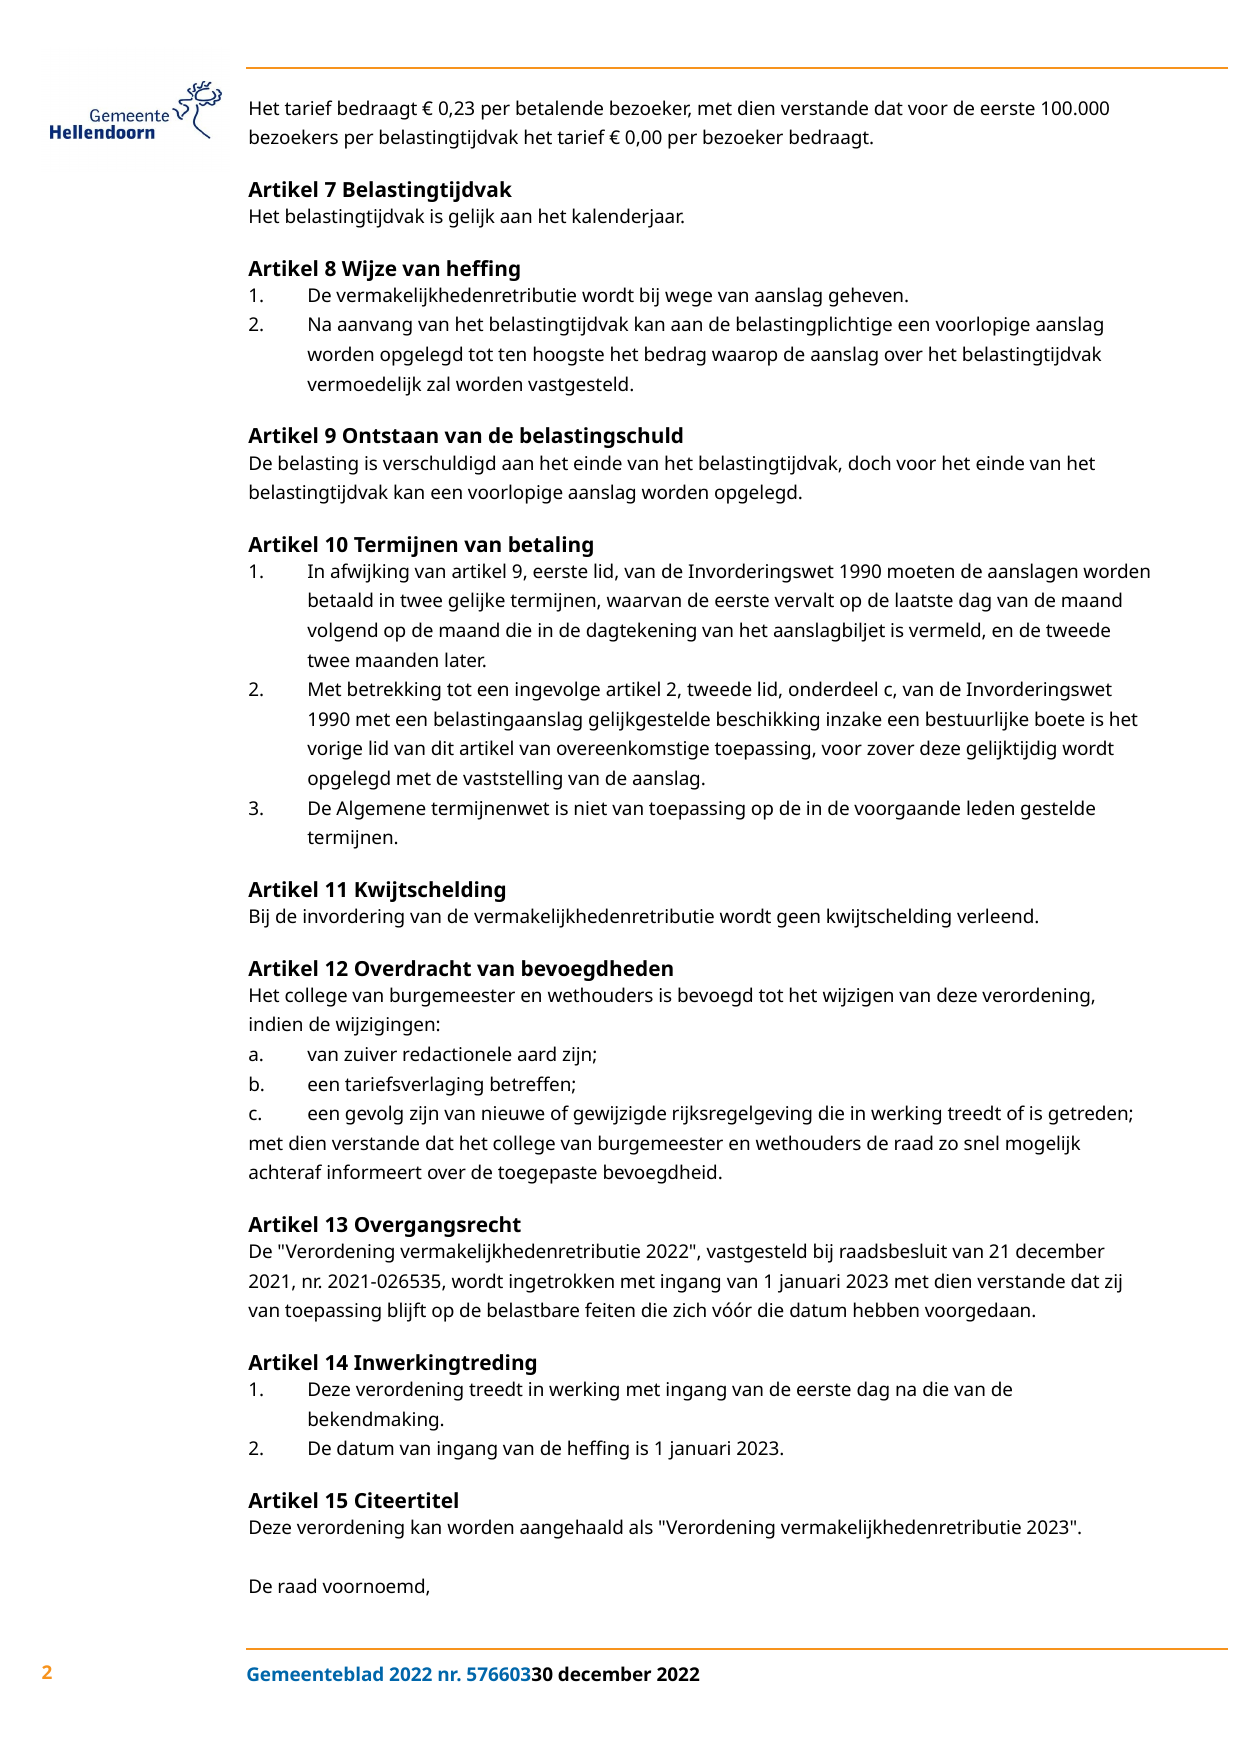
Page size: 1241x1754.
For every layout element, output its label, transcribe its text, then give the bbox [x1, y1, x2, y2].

list De Algemene termijnenwet is niet van toepassing op de in de voorgaande leden gestelde termijnen. [248, 795, 1152, 850]
picture [41, 47, 231, 172]
text Artikel 8 Wijze van heffing [248, 254, 1152, 282]
text Artikel 14 Inwerkingtreding [248, 1348, 1152, 1376]
list In afwijking van artikel 9, eerste lid, van de Invorderingswet 1990 moeten de aanslagen worden betaald in twee gelijke termijnen, waarvan de eerste vervalt op de laatste dag van de maand volgend op de maand die in de dagtekening van het aanslagbiljet is vermeld, en de tweede twee maanden later. [248, 558, 1152, 673]
list van zuiver redactionele aard zijn; [248, 1041, 1152, 1067]
text Bij de invordering van de vermakelijkhedenretributie wordt geen kwijtschelding verleend. [248, 903, 1152, 929]
list een gevolg zijn van nieuwe of gewijzigde rijksregelgeving die in werking treedt of is getreden; [248, 1100, 1152, 1126]
text Het belastingtijdvak is gelijk aan het kalenderjaar. [248, 203, 1152, 229]
text Artikel 13 Overgangsrecht [248, 1210, 1152, 1238]
text Het tarief bedraagt € 0,23 per betalende bezoeker, met dien verstande dat voor de eerste 100.000 bezoekers per belastingtijdvak het tarief € 0,00 per bezoeker bedraagt. [248, 95, 1152, 150]
text De raad voornoemd, [248, 1574, 1152, 1599]
text met dien verstande dat het college van burgemeester en wethouders de raad zo snel mogelijk achteraf informeert over de toegepaste bevoegdheid. [248, 1130, 1152, 1185]
text Het college van burgemeester en wethouders is bevoegd tot het wijzigen van deze verordening, indien de wijzigingen: [248, 982, 1152, 1037]
list een tariefsverlaging betreffen; [248, 1071, 1152, 1097]
list De vermakelijkhedenretributie wordt bij wege van aanslag geheven. [248, 282, 1152, 308]
text Deze verordening kan worden aangehaald als "Verordening vermakelijkhedenretributie 2023". [248, 1514, 1152, 1540]
text Artikel 11 Kwijtschelding [248, 875, 1152, 903]
text Artikel 12 Overdracht van bevoegdheden [248, 954, 1152, 982]
list Met betrekking tot een ingevolge artikel 2, tweede lid, onderdeel c, van de Invorderingswet 1990 met een belastingaanslag gelijkgestelde beschikking inzake een bestuurlijke boete is het vorige lid van dit artikel van overeenkomstige toepassing, voor zover deze gelijktijdig wordt opgelegd met de vaststelling van de aanslag. [248, 676, 1152, 791]
list Deze verordening treedt in werking met ingang van de eerste dag na die van de bekendmaking. [248, 1376, 1152, 1432]
text Artikel 7 Belastingtijdvak [248, 175, 1152, 203]
list De datum van ingang van de heffing is 1 januari 2023. [248, 1436, 1152, 1461]
text Artikel 15 Citeertitel [248, 1486, 1152, 1514]
text De "Verordening vermakelijkhedenretributie 2022", vastgesteld bij raadsbesluit van 21 december 2021, nr. 2021-026535, wordt ingetrokken met ingang van 1 januari 2023 met dien verstande dat zij van toepassing blijft op de belastbare feiten die zich vóór die datum hebben voorgedaan. [248, 1238, 1152, 1323]
text Artikel 9 Ontstaan van de belastingschuld [248, 421, 1152, 450]
text Artikel 10 Termijnen van betaling [248, 530, 1152, 558]
text De belasting is verschuldigd aan het einde van het belastingtijdvak, doch voor het einde van het belastingtijdvak kan een voorlopige aanslag worden opgelegd. [248, 450, 1152, 505]
list Na aanvang van het belastingtijdvak kan aan de belastingplichtige een voorlopige aanslag worden opgelegd tot ten hoogste het bedrag waarop de aanslag over het belastingtijdvak vermoedelijk zal worden vastgesteld. [248, 312, 1152, 397]
